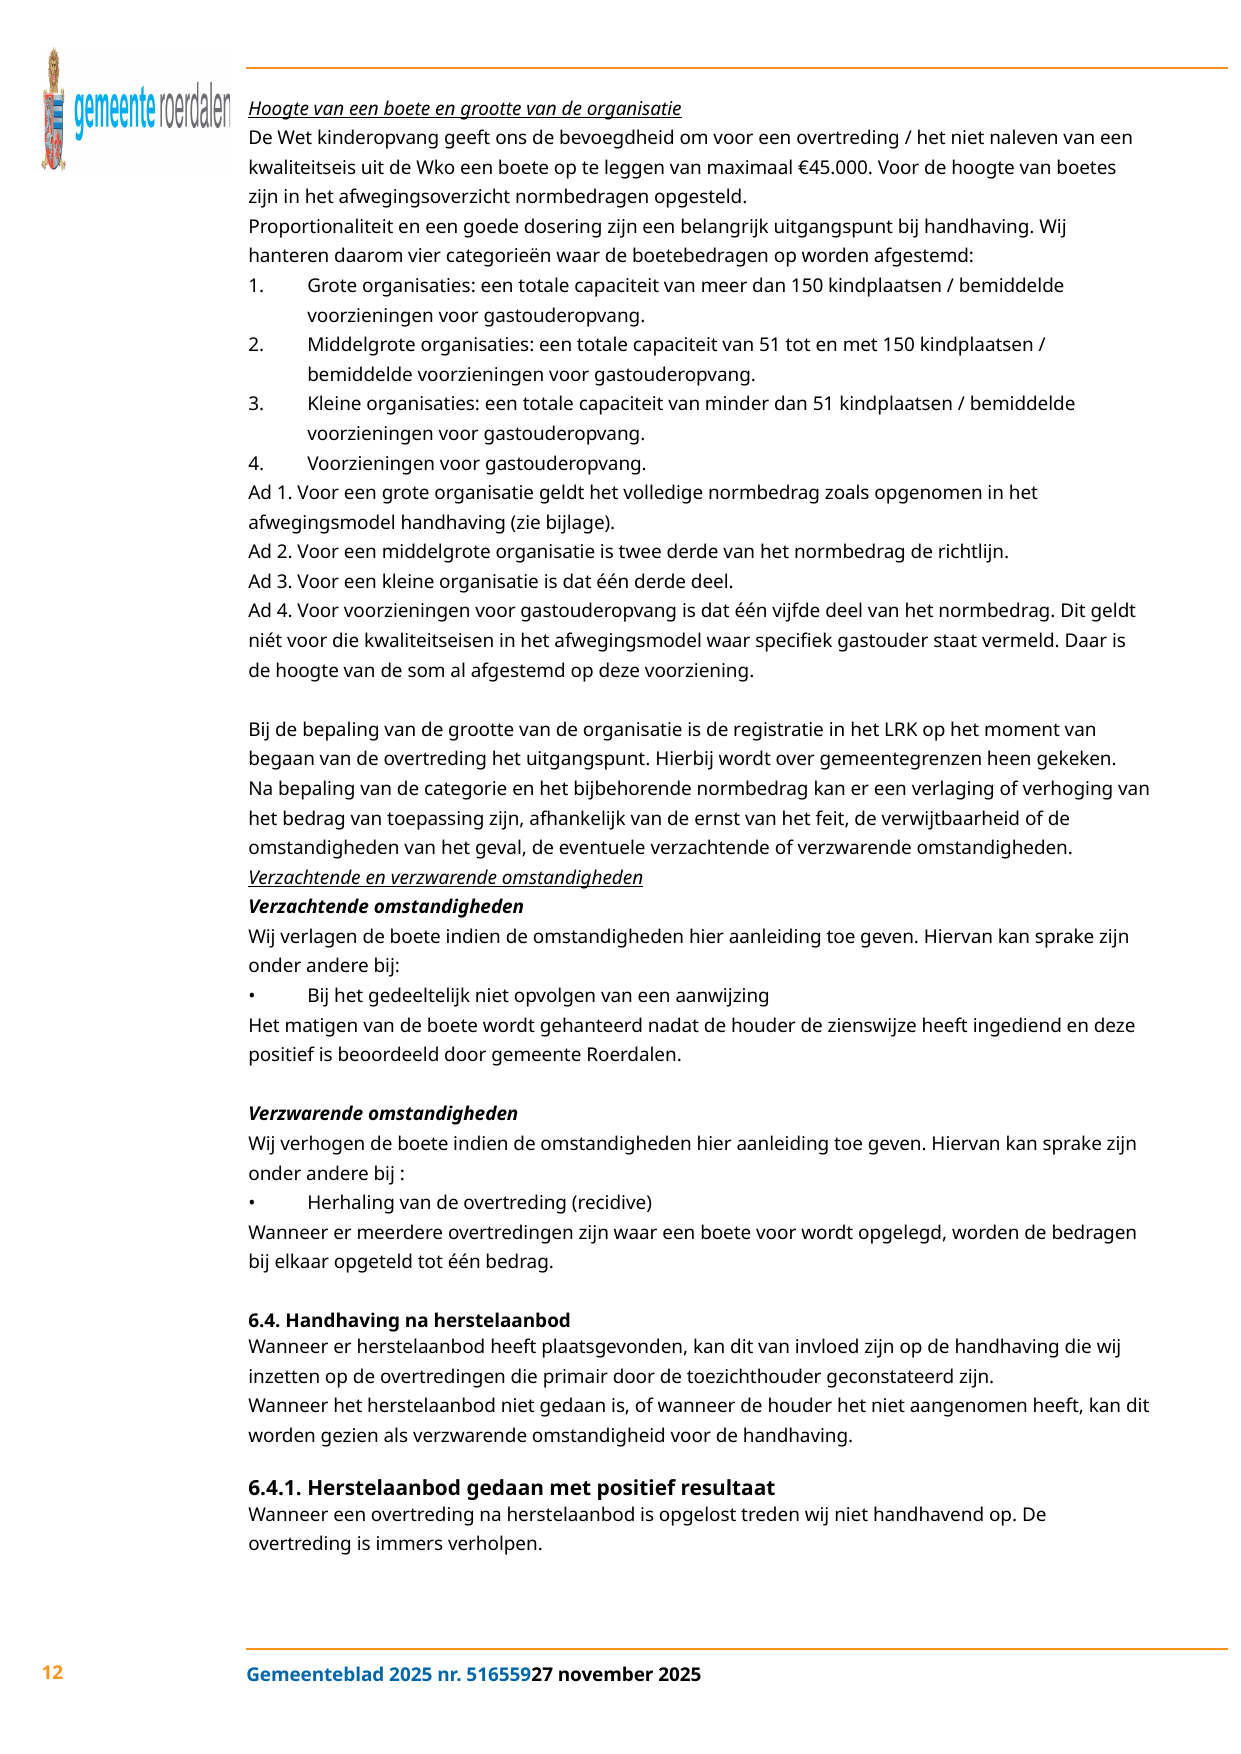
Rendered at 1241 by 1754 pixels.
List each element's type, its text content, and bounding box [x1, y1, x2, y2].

list Voorzieningen voor gastouderopvang. [248, 450, 1152, 476]
text 6.4. Handhaving na herstelaanbod [248, 1308, 1152, 1333]
text Wij verlagen de boete indien de omstandigheden hier aanleiding toe geven. Hiervan kan sprake zijn onder andere bij: [248, 923, 1152, 978]
text Ad 3. Voor een kleine organisatie is dat één derde deel. [248, 568, 1152, 594]
list Grote organisaties: een totale capaciteit van meer dan 150 kindplaatsen / bemiddelde voorzieningen voor gastouderopvang. [248, 272, 1152, 328]
text Verzachtende en verzwarende omstandigheden [248, 864, 1152, 890]
picture [41, 47, 231, 172]
text Hoogte van een boete en grootte van de organisatie [248, 95, 1152, 121]
text Verzwarende omstandigheden [248, 1101, 1152, 1126]
text Wanneer een overtreding na herstelaanbod is opgelost treden wij niet handhavend op. De overtreding is immers verholpen. [248, 1501, 1152, 1556]
text Verzachtende omstandigheden [248, 893, 1152, 919]
text Wij verhogen de boete indien de omstandigheden hier aanleiding toe geven. Hiervan kan sprake zijn onder andere bij : [248, 1130, 1152, 1186]
text Ad 2. Voor een middelgrote organisatie is twee derde van het normbedrag de richtlijn. [248, 538, 1152, 564]
text Het matigen van de boete wordt gehanteerd nadat de houder de zienswijze heeft ingediend en deze positief is beoordeeld door gemeente Roerdalen. [248, 1012, 1152, 1067]
text De Wet kinderopvang geeft ons de bevoegdheid om voor een overtreding / het niet naleven van een kwaliteitseis uit de Wko een boete op te leggen van maximaal €45.000. Voor de hoogte van boetes zijn in het afwegingsoverzicht normbedragen opgesteld. [248, 124, 1152, 209]
text Wanneer er herstelaanbod heeft plaatsgevonden, kan dit van invloed zijn op de handhaving die wij inzetten op de overtredingen die primair door de toezichthouder geconstateerd zijn. [248, 1333, 1152, 1389]
list Herhaling van de overtreding (recidive) [248, 1189, 1152, 1215]
text Proportionaliteit en een goede dosering zijn een belangrijk uitgangspunt bij handhaving. Wij hanteren daarom vier categorieën waar de boetebedragen op worden afgestemd: [248, 213, 1152, 268]
text Ad 4. Voor voorzieningen voor gastouderopvang is dat één vijfde deel van het normbedrag. Dit geldt niét voor die kwaliteitseisen in het afwegingsmodel waar specifiek gastouder staat vermeld. Daar is de hoogte van de som al afgestemd op deze voorziening. [248, 598, 1152, 683]
text Na bepaling van de categorie en het bijbehorende normbedrag kan er een verlaging of verhoging van het bedrag van toepassing zijn, afhankelijk van de ernst van het feit, de verwijtbaarheid of de omstandigheden van het geval, de eventuele verzachtende of verzwarende omstandigheden. [248, 775, 1152, 860]
list Bij het gedeeltelijk niet opvolgen van een aanwijzing [248, 982, 1152, 1008]
text Bij de bepaling van de grootte van de organisatie is de registratie in het LRK op het moment van begaan van de overtreding het uitgangspunt. Hierbij wordt over gemeentegrenzen heen gekeken. [248, 716, 1152, 771]
text Ad 1. Voor een grote organisatie geldt het volledige normbedrag zoals opgenomen in het afwegingsmodel handhaving (zie bijlage). [248, 479, 1152, 535]
list Middelgrote organisaties: een totale capaciteit van 51 tot en met 150 kindplaatsen / bemiddelde voorzieningen voor gastouderopvang. [248, 331, 1152, 387]
text Wanneer er meerdere overtredingen zijn waar een boete voor wordt opgelegd, worden de bedragen bij elkaar opgeteld tot één bedrag. [248, 1219, 1152, 1274]
list Kleine organisaties: een totale capaciteit van minder dan 51 kindplaatsen / bemiddelde voorzieningen voor gastouderopvang. [248, 391, 1152, 446]
text Wanneer het herstelaanbod niet gedaan is, of wanneer de houder het niet aangenomen heeft, kan dit worden gezien als verzwarende omstandigheid voor de handhaving. [248, 1393, 1152, 1448]
text 6.4.1. Herstelaanbod gedaan met positief resultaat [248, 1473, 1152, 1501]
